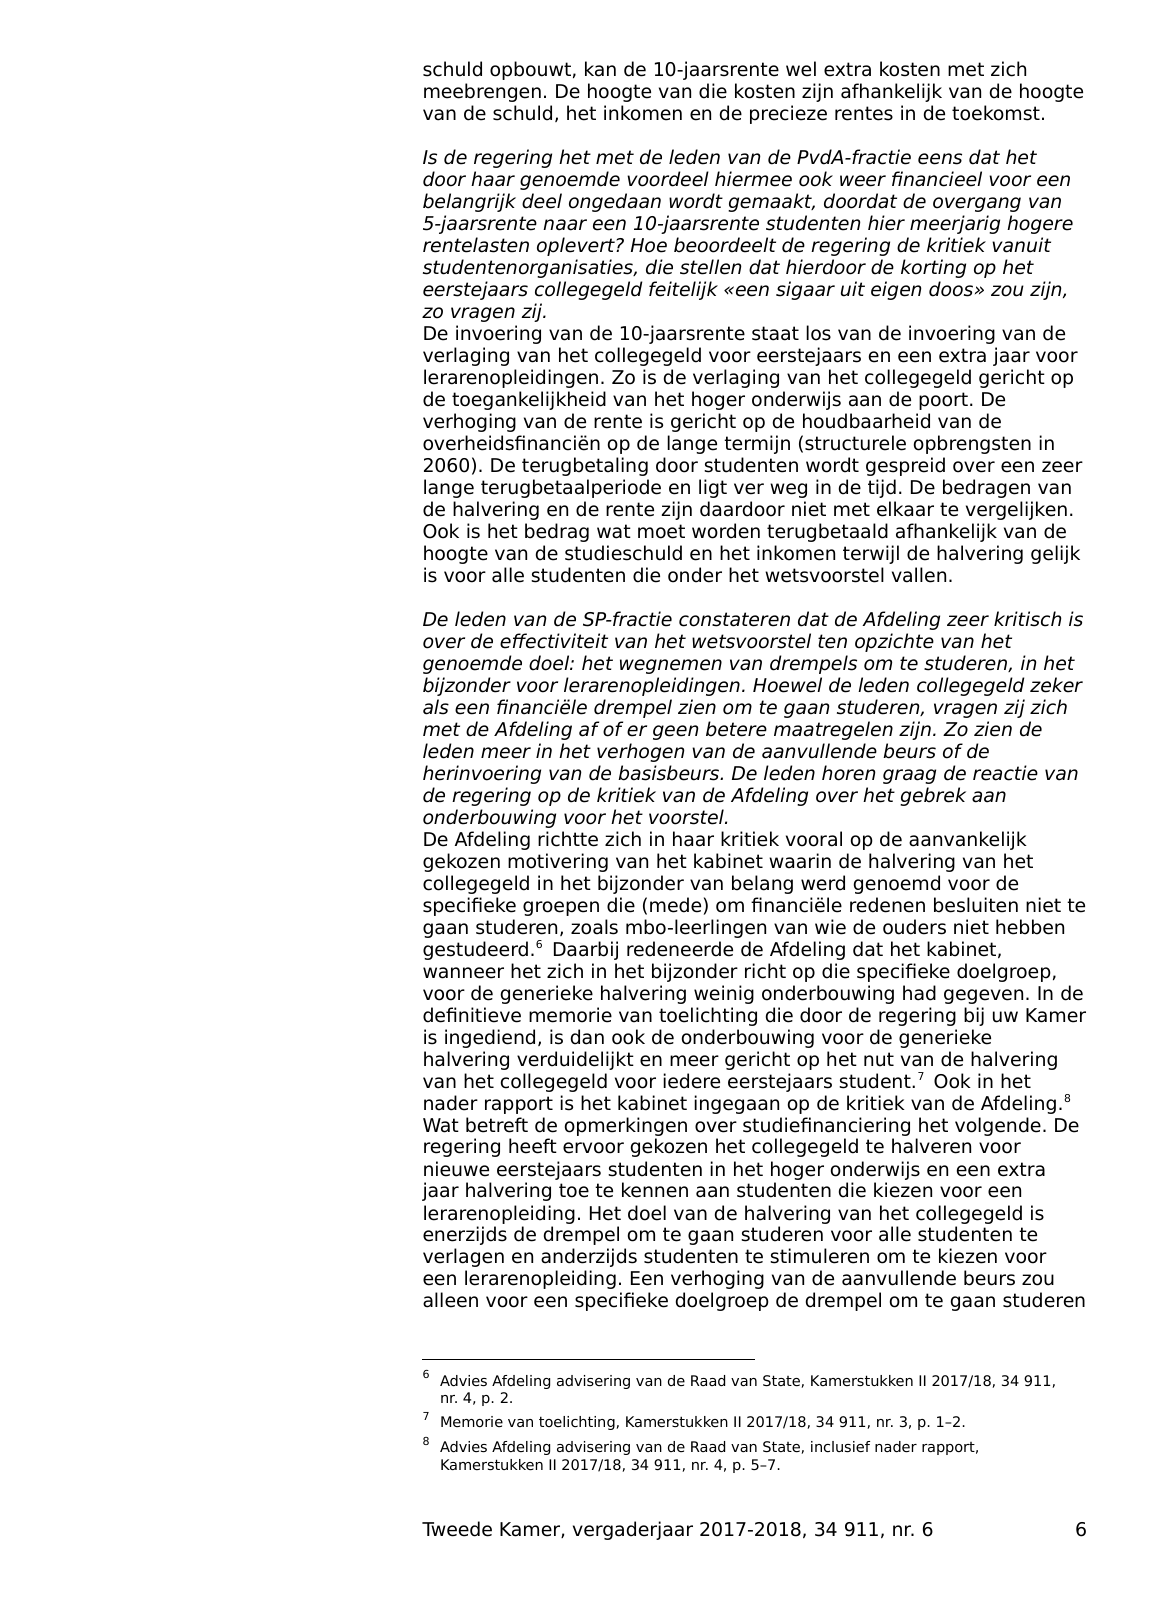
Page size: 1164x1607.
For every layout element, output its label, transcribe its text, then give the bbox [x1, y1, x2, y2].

text De leden van de SP-fractie constateren dat de Afdeling zeer kritisch is over de effectiviteit van het wetsvoorstel ten opzichte van het genoemde doel: het wegnemen van drempels om te studeren, in het bijzonder voor lerarenopleidingen. Hoewel de leden collegegeld zeker als een financiële drempel zien om te gaan studeren, vragen zij zich met de Afdeling af of er geen betere maatregelen zijn. Zo zien de leden meer in het verhogen van de aanvullende beurs of de herinvoering van de basisbeurs. De leden horen graag de reactie van de regering op de kritiek van de Afdeling over het gebrek aan onderbouwing voor het voorstel. [422, 609, 1087, 829]
text schuld opbouwt, kan de 10-jaarsrente wel extra kosten met zich meebrengen. De hoogte van die kosten zijn afhankelijk van de hoogte van de schuld, het inkomen en de precieze rentes in de toekomst. [422, 59, 1087, 125]
text De invoering van de 10-jaarsrente staat los van de invoering van de verlaging van het collegegeld voor eerstejaars en een extra jaar voor lerarenopleidingen. Zo is de verlaging van het collegegeld gericht op de toegankelijkheid van het hoger onderwijs aan de poort. De verhoging van de rente is gericht op de houdbaarheid van de overheidsfinanciën op de lange termijn (structurele opbrengsten in 2060). De terugbetaling door studenten wordt gespreid over een zeer lange terugbetaalperiode en ligt ver weg in de tijd. De bedragen van de halvering en de rente zijn daardoor niet met elkaar te vergelijken. Ook is het bedrag wat moet worden terugbetaald afhankelijk van de hoogte van de studieschuld en het inkomen terwijl de halvering gelijk is voor alle studenten die onder het wetsvoorstel vallen. [422, 323, 1087, 587]
text Is de regering het met de leden van de PvdA-fractie eens dat het door haar genoemde voordeel hiermee ook weer financieel voor een belangrijk deel ongedaan wordt gemaakt, doordat de overgang van 5-jaarsrente naar een 10-jaarsrente studenten hier meerjarig hogere rentelasten oplevert? Hoe beoordeelt de regering de kritiek vanuit studentenorganisaties, die stellen dat hierdoor de korting op het eerstejaars collegegeld feitelijk «een sigaar uit eigen doos» zou zijn, zo vragen zij. [422, 147, 1087, 323]
text Advies Afdeling advisering van de Raad van State, Kamerstukken II 2017/18, 34 911, nr. 4, p. 2. [422, 1368, 1087, 1407]
text Advies Afdeling advisering van de Raad van State, inclusief nader rapport, Kamerstukken II 2017/18, 34 911, nr. 4, p. 5–7. [422, 1435, 1087, 1474]
text Wat betreft de opmerkingen over studiefinanciering het volgende. De regering heeft ervoor gekozen het collegegeld te halveren voor nieuwe eerstejaars studenten in het hoger onderwijs en een extra jaar halvering toe te kennen aan studenten die kiezen voor een lerarenopleiding. Het doel van de halvering van het collegegeld is enerzijds de drempel om te gaan studeren voor alle studenten te verlagen en anderzijds studenten te stimuleren om te kiezen voor een lerarenopleiding. Een verhoging van de aanvullende beurs zou alleen voor een specifieke doelgroep de drempel om te gaan studeren [422, 1114, 1087, 1312]
text De Afdeling richtte zich in haar kritiek vooral op de aanvankelijk gekozen motivering van het kabinet waarin de halvering van het collegegeld in het bijzonder van belang werd genoemd voor de specifieke groepen die (mede) om financiële redenen besluiten niet te gaan studeren, zoals mbo-leerlingen van wie de ouders niet hebben gestudeerd. Daarbij redeneerde de Afdeling dat het kabinet, wanneer het zich in het bijzonder richt op die specifieke doelgroep, voor de generieke halvering weinig onderbouwing had gegeven. In de definitieve memorie van toelichting die door de regering bij uw Kamer is ingediend, is dan ook de onderbouwing voor de generieke halvering verduidelijkt en meer gericht op het nut van de halvering van het collegegeld voor iedere eerstejaars student. Ook in het nader rapport is het kabinet ingegaan op de kritiek van de Afdeling. [422, 829, 1087, 1114]
text Memorie van toelichting, Kamerstukken II 2017/18, 34 911, nr. 3, p. 1–2. [422, 1410, 1087, 1432]
